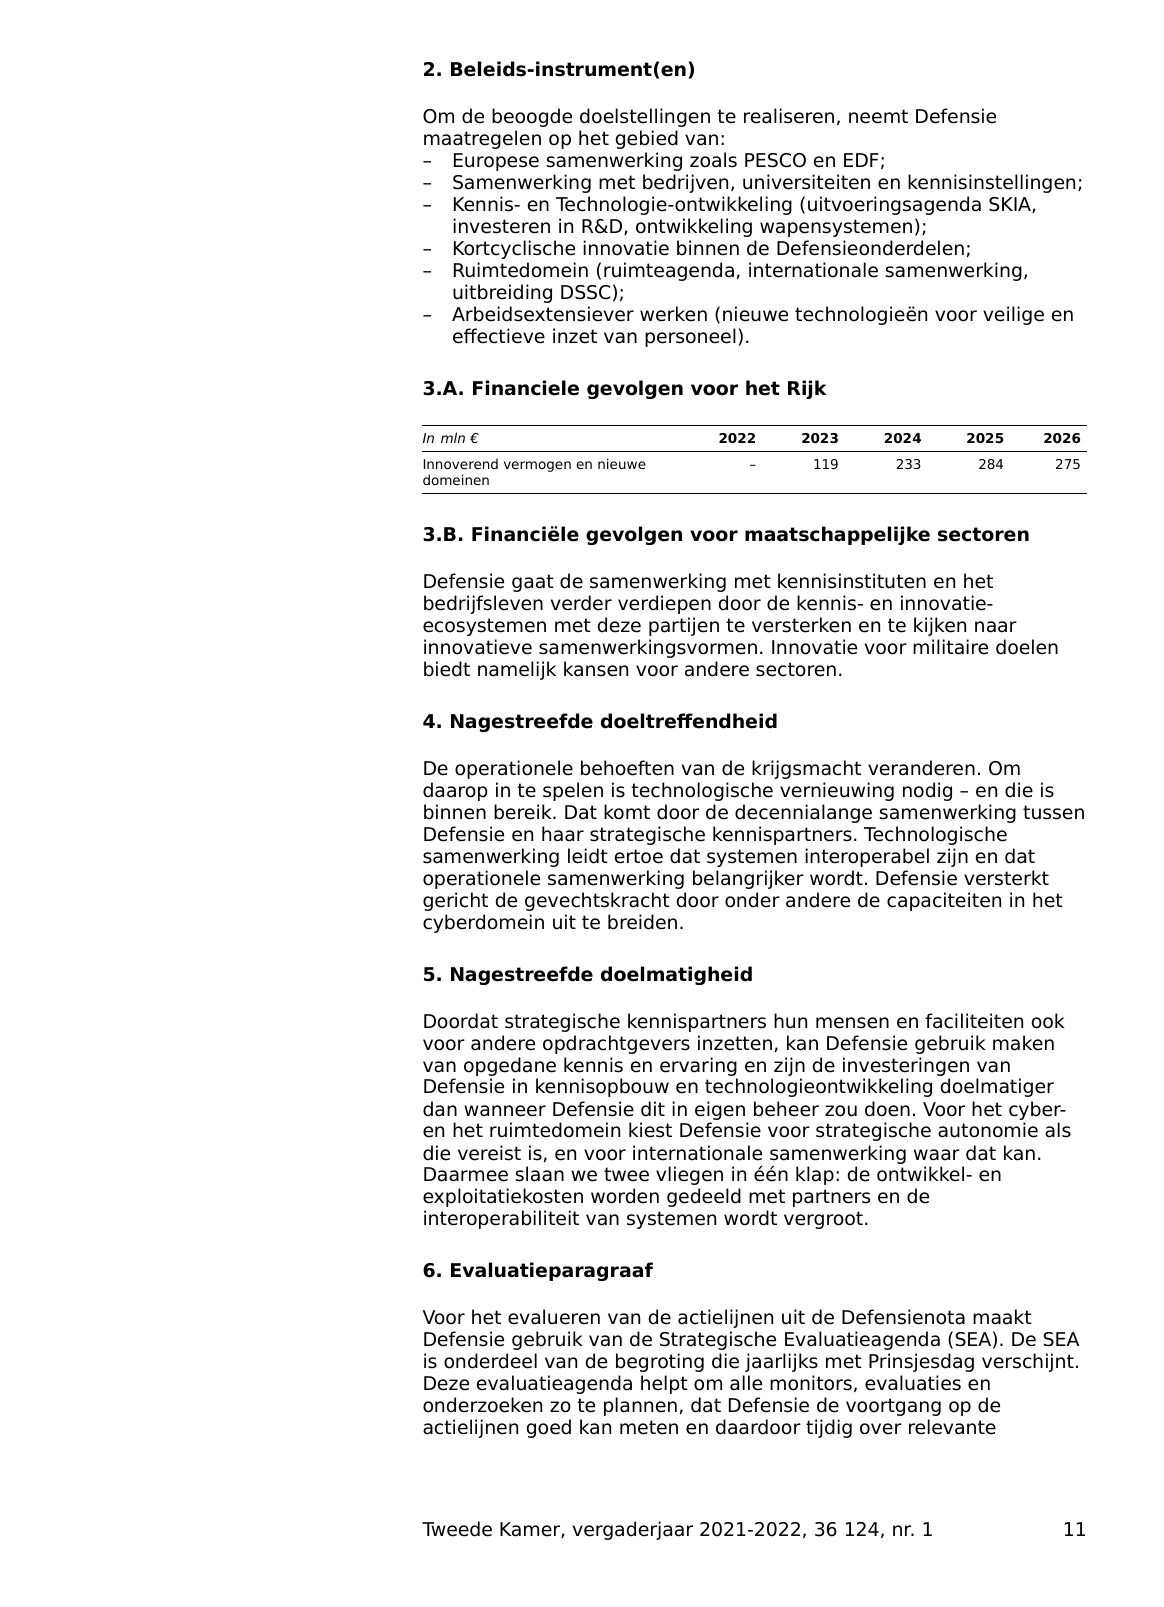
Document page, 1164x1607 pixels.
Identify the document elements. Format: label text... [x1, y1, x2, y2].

table_cell – [679, 452, 762, 493]
subtitle 3.A. Financiele gevolgen voor het Rijk [422, 378, 1087, 400]
text – Kennis- en Technologie-ontwikkeling (uitvoeringsagenda SKIA, investeren in R&D, ontwikkeling wapensystemen); [422, 194, 1087, 238]
table_cell 119 [762, 452, 844, 493]
table_cell 275 [1010, 452, 1087, 493]
subtitle 5. Nagestreefde doelmatigheid [422, 963, 1087, 986]
text Voor het evalueren van de actielijnen uit de Defensienota maakt Defensie gebruik van de Strategische Evaluatieagenda (SEA). De SEA is onderdeel van de begroting die jaarlijks met Prinsjesdag verschijnt. Deze evaluatieagenda helpt om alle monitors, evaluaties en onderzoeken zo te plannen, dat Defensie de voortgang op de actielijnen goed kan meten en daardoor tijdig over relevante [422, 1307, 1087, 1439]
subtitle 4. Nagestreefde doeltreffendheid [422, 711, 1087, 733]
text – Ruimtedomein (ruimteagenda, internationale samenwerking, uitbreiding DSSC); [422, 260, 1087, 304]
table_cell 284 [927, 452, 1010, 493]
table_header In mln € [422, 426, 679, 451]
text – Kortcyclische innovatie binnen de Defensieonderdelen; [422, 238, 1087, 260]
subtitle 6. Evaluatieparagraaf [422, 1260, 1087, 1282]
text – Samenwerking met bedrijven, universiteiten en kennisinstellingen; [422, 172, 1087, 194]
table_header 2026 [1010, 426, 1087, 451]
table_header 2023 [762, 426, 844, 451]
text Om de beoogde doelstellingen te realiseren, neemt Defensie maatregelen op het gebied van: [422, 106, 1087, 150]
text – Europese samenwerking zoals PESCO en EDF; [422, 150, 1087, 172]
text – Arbeidsextensiever werken (nieuwe technologieën voor veilige en effectieve inzet van personeel). [422, 304, 1087, 348]
table_header 2022 [679, 426, 762, 451]
table_cell Innoverend vermogen en nieuwe domeinen [422, 452, 679, 493]
text De operationele behoeften van de krijgsmacht veranderen. Om daarop in te spelen is technologische vernieuwing nodig – en die is binnen bereik. Dat komt door de decennialange samenwerking tussen Defensie en haar strategische kennispartners. Technologische samenwerking leidt ertoe dat systemen interoperabel zijn en dat operationele samenwerking belangrijker wordt. Defensie versterkt gericht de gevechtskracht door onder andere de capaciteiten in het cyberdomein uit te breiden. [422, 758, 1087, 933]
table_header 2025 [927, 426, 1010, 451]
text Doordat strategische kennispartners hun mensen en faciliteiten ook voor andere opdrachtgevers inzetten, kan Defensie gebruik maken van opgedane kennis en ervaring en zijn de investeringen van Defensie in kennisopbouw en technologieontwikkeling doelmatiger dan wanneer Defensie dit in eigen beheer zou doen. Voor het cyber- en het ruimtedomein kiest Defensie voor strategische autonomie als die vereist is, en voor internationale samenwerking waar dat kan. Daarmee slaan we twee vliegen in één klap: de ontwikkel- en exploitatiekosten worden gedeeld met partners en de interoperabiliteit van systemen wordt vergroot. [422, 1011, 1087, 1230]
table_cell 233 [845, 452, 927, 493]
subtitle 2. Beleids-instrument(en) [422, 59, 1087, 81]
subtitle 3.B. Financiële gevolgen voor maatschappelijke sectoren [422, 524, 1087, 546]
text Defensie gaat de samenwerking met kennisinstituten en het bedrijfsleven verder verdiepen door de kennis- en innovatie- ecosystemen met deze partijen te versterken en te kijken naar innovatieve samenwerkingsvormen. Innovatie voor militaire doelen biedt namelijk kansen voor andere sectoren. [422, 571, 1087, 681]
table_header 2024 [845, 426, 927, 451]
